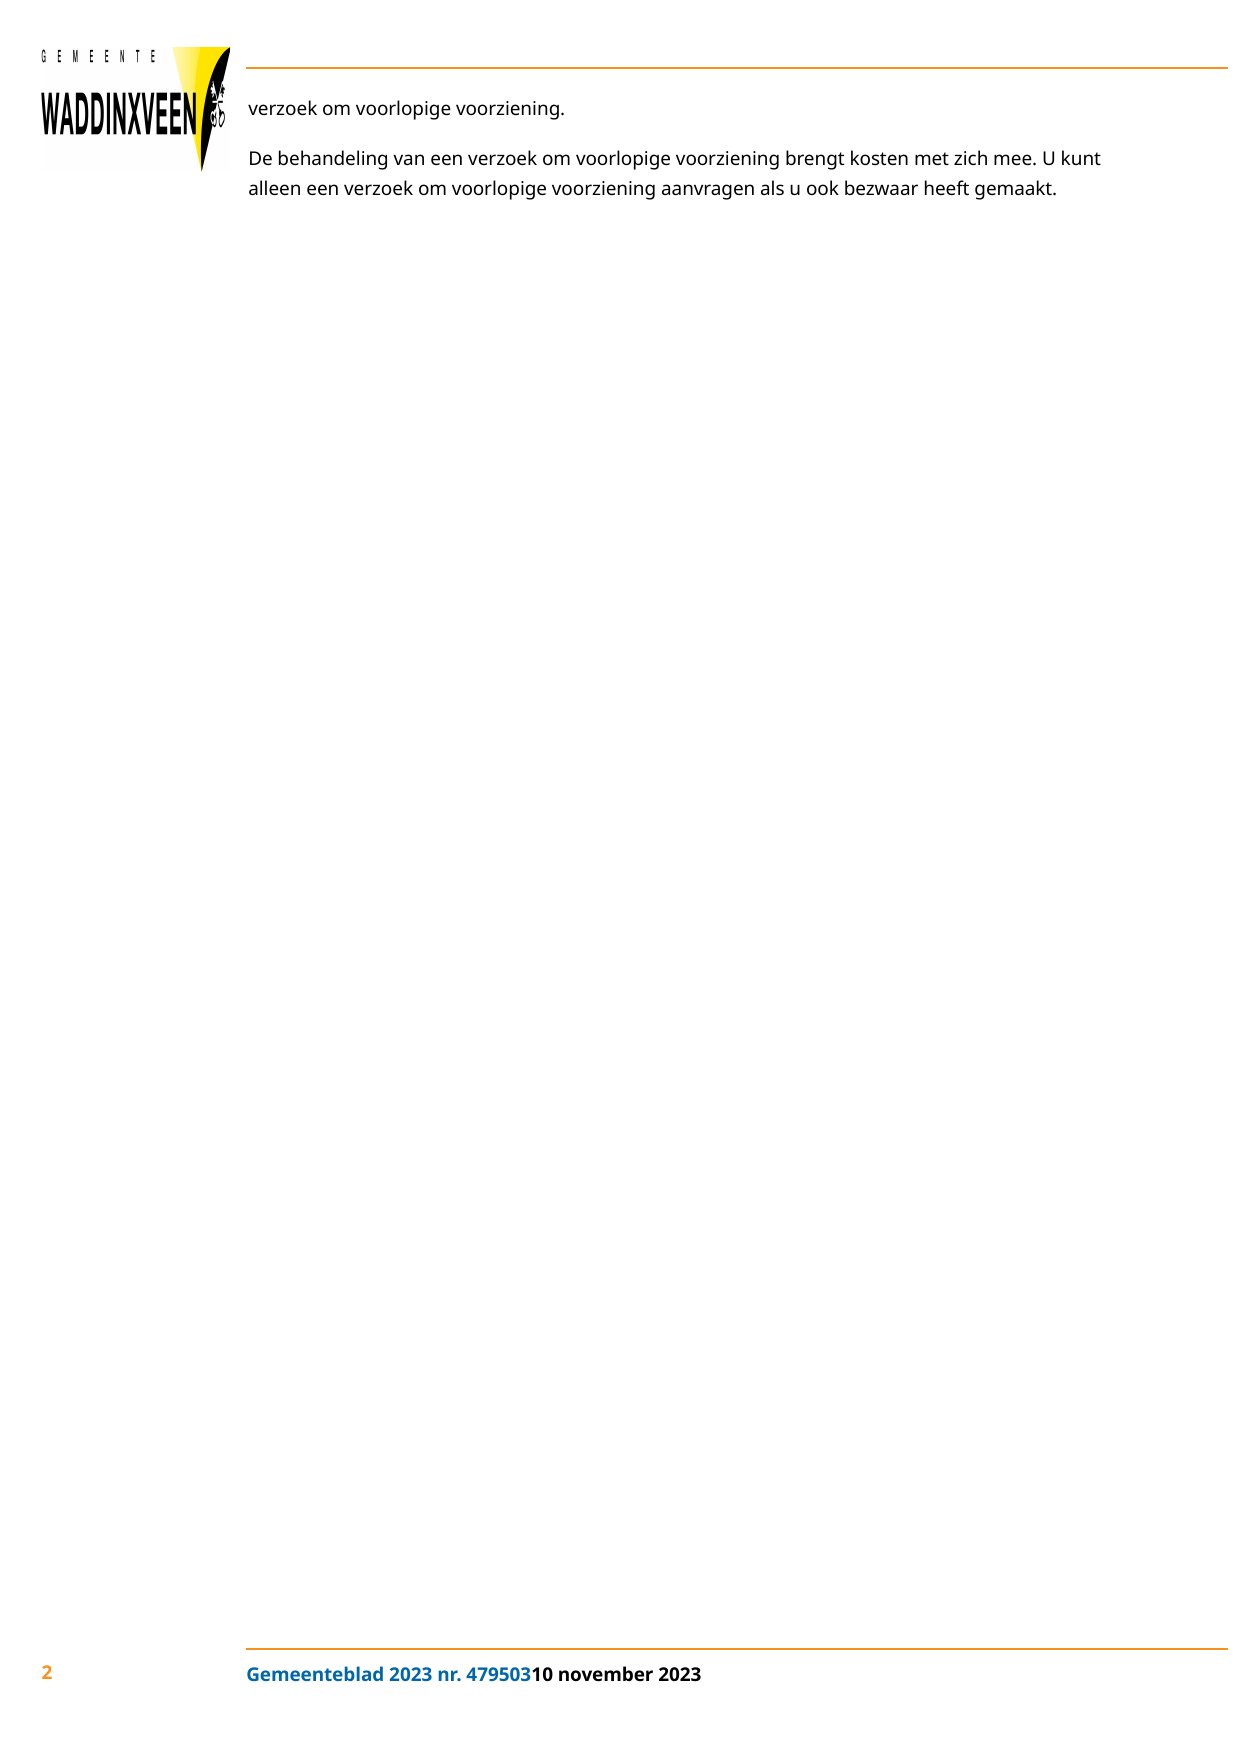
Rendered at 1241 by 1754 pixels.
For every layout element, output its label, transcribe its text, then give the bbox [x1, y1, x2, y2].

text De behandeling van een verzoek om voorlopige voorziening brengt kosten met zich mee. U kunt alleen een verzoek om voorlopige voorziening aanvragen als u ook bezwaar heeft gemaakt. [248, 145, 1152, 201]
picture [41, 47, 231, 172]
text verzoek om voorlopige voorziening. [248, 95, 1152, 121]
